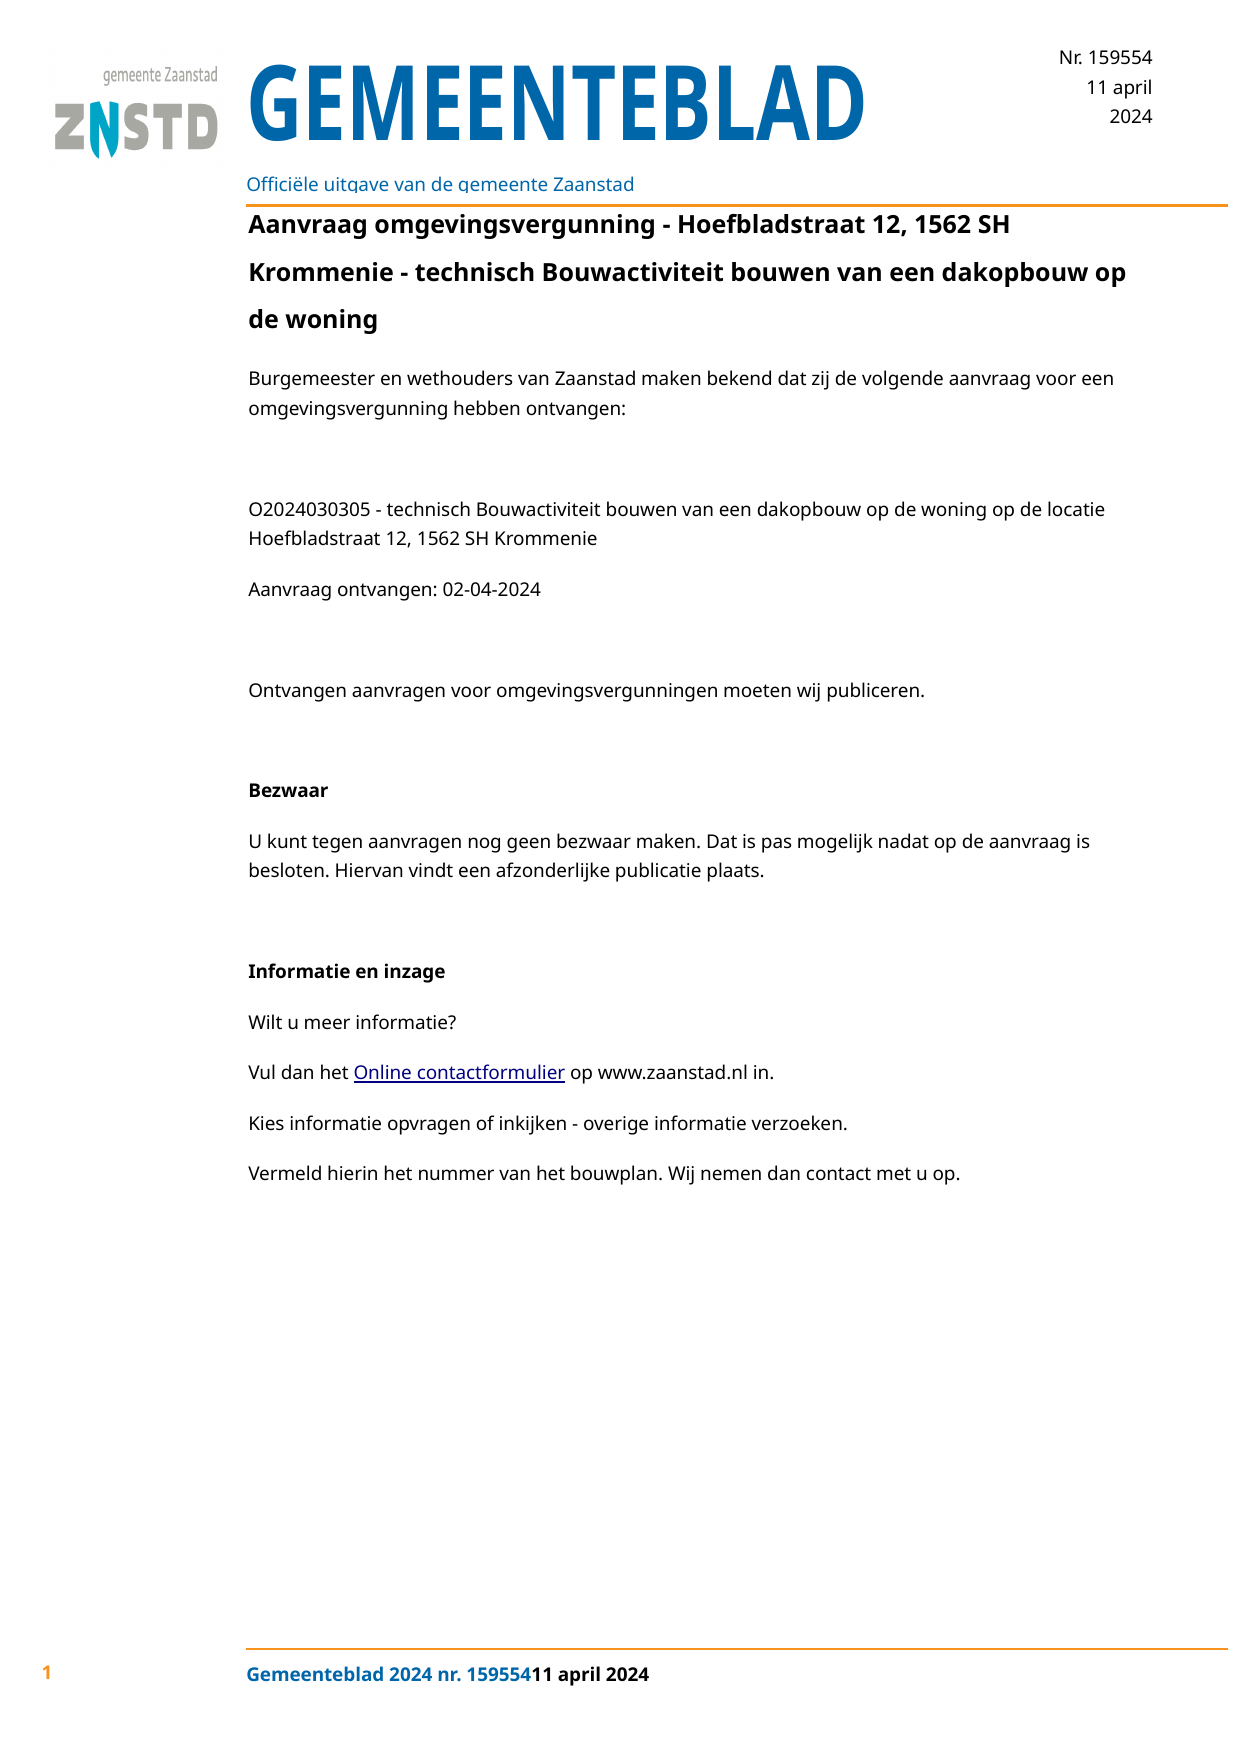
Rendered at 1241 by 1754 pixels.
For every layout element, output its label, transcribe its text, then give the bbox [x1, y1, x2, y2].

text Vul dan het Online contactformulier op www.zaanstad.nl in. [248, 1059, 1152, 1085]
text Ontvangen aanvragen voor omgevingsvergunningen moeten wij publiceren. [248, 677, 1152, 702]
text Kies informatie opvragen of inkijken - overige informatie verzoeken. [248, 1110, 1152, 1135]
text Bezwaar [248, 778, 1152, 803]
text Aanvraag ontvangen: 02-04-2024 [248, 576, 1152, 602]
text U kunt tegen aanvragen nog geen bezwaar maken. Dat is pas mogelijk nadat op de aanvraag is besloten. Hiervan vindt een afzonderlijke publicatie plaats. [248, 828, 1152, 883]
text Vermeld hierin het nummer van het bouwplan. Wij nemen dan contact met u op. [248, 1160, 1152, 1186]
text Wilt u meer informatie? [248, 1009, 1152, 1034]
text Informatie en inzage [248, 958, 1152, 984]
text Aanvraag omgevingsvergunning - Hoefbladstraat 12, 1562 SH Krommenie - technisch Bouwactiviteit bouwen van een dakopbouw op de woning [248, 207, 1152, 336]
text Burgemeester en wethouders van Zaanstad maken bekend dat zij de volgende aanvraag voor een omgevingsvergunning hebben ontvangen: [248, 366, 1152, 421]
text O2024030305 - technisch Bouwactiviteit bouwen van een dakopbouw op de woning op de locatie Hoefbladstraat 12, 1562 SH Krommenie [248, 496, 1152, 551]
picture [41, 47, 231, 172]
